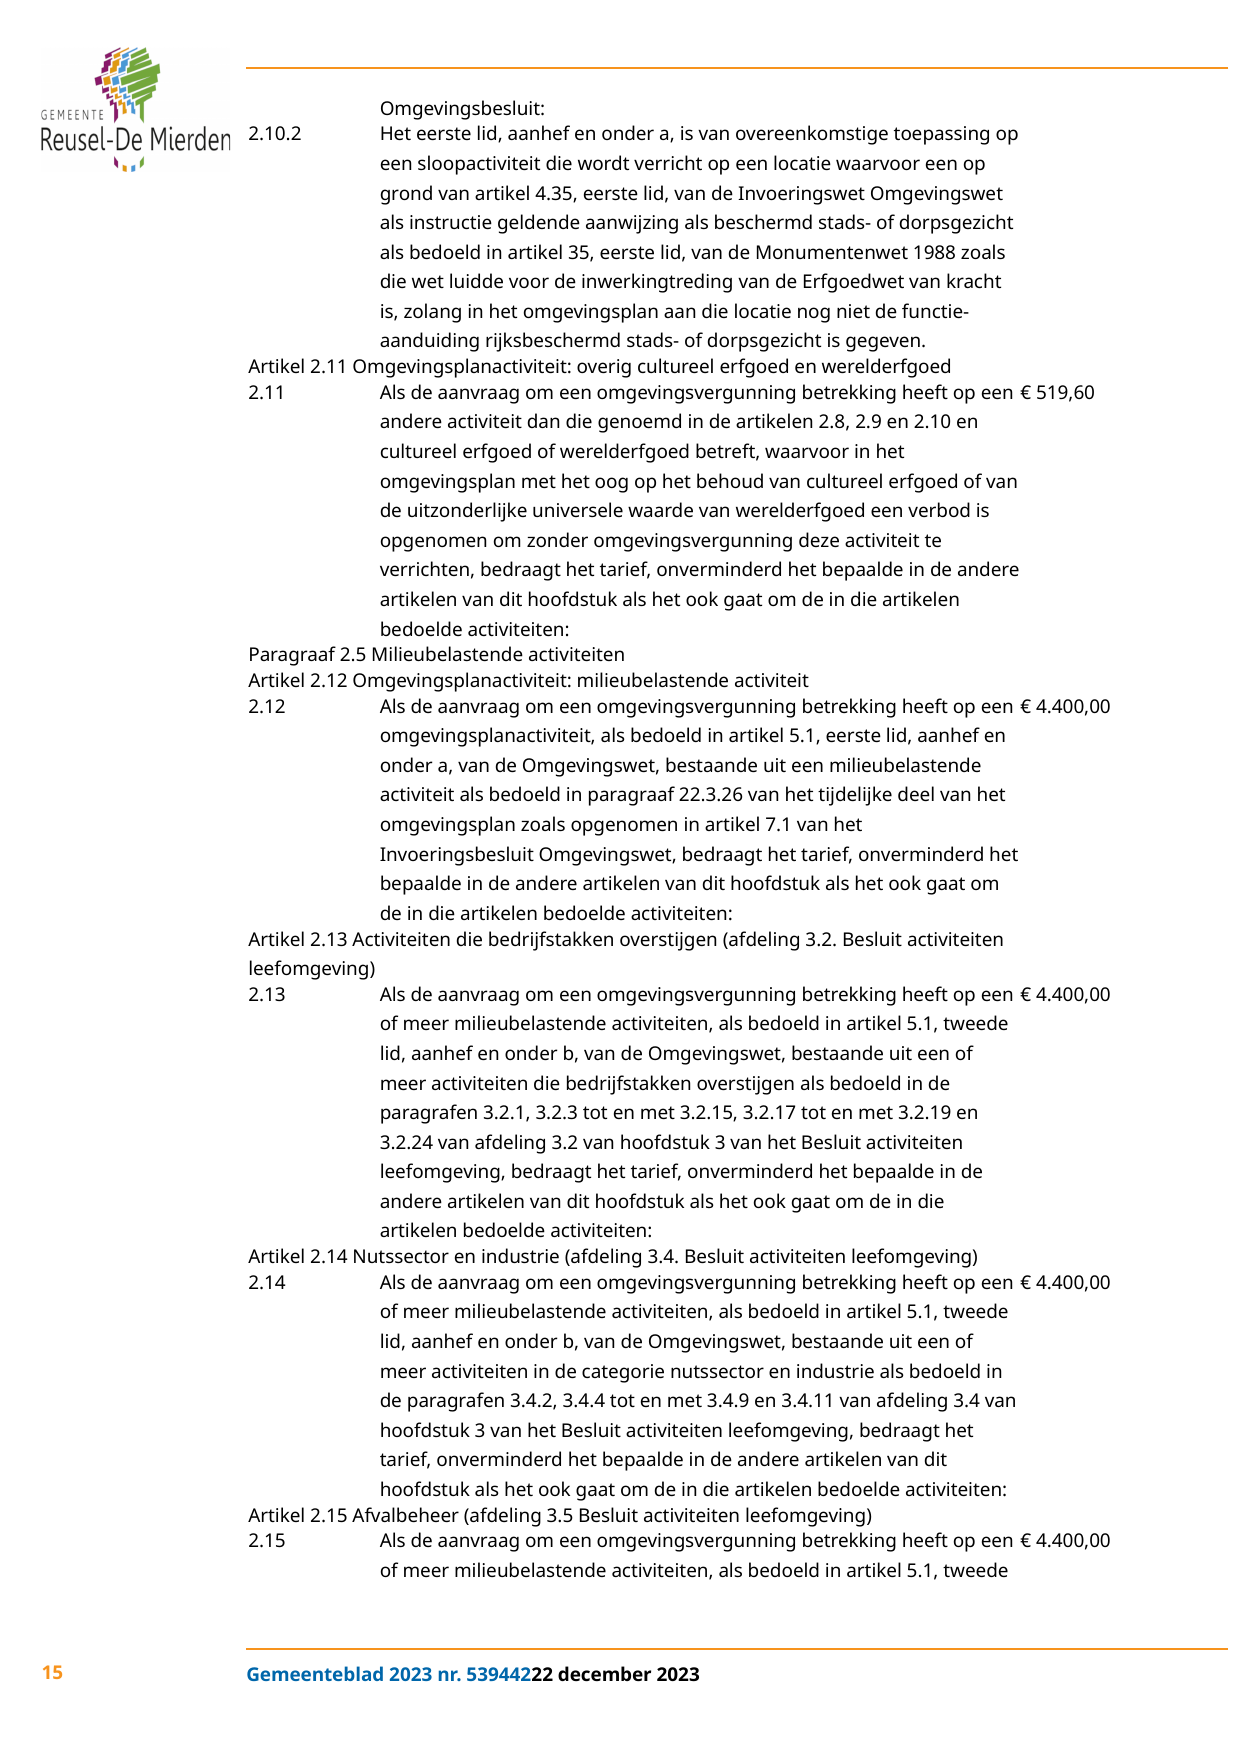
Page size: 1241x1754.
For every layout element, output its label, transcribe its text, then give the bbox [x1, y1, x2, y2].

table_cell Als de aanvraag om een omgevingsvergunning betrekking heeft op een of meer milieubelastende activiteiten, als bedoeld in artikel 5.1, tweede lid, aanhef en onder b, van de Omgevingswet, bestaande uit een of meer activiteiten in de categorie nutssector en industrie als bedoeld in de paragrafen 3.4.2, 3.4.4 tot en met 3.4.9 en 3.4.11 van afdeling 3.4 van hoofdstuk 3 van het Besluit activiteiten leefomgeving, bedraagt het tarief, onverminderd het bepaalde in de andere artikelen van dit hoofdstuk als het ook gaat om de in die artikelen bedoelde activiteiten: [380, 1269, 1020, 1502]
table_cell [248, 95, 379, 121]
picture [41, 47, 231, 172]
table_cell Als de aanvraag om een omgevingsvergunning betrekking heeft op een omgevingsplanactiviteit, als bedoeld in artikel 5.1, eerste lid, aanhef en onder a, van de Omgevingswet, bestaande uit een milieubelastende activiteit als bedoeld in paragraaf 22.3.26 van het tijdelijke deel van het omgevingsplan zoals opgenomen in artikel 7.1 van het Invoeringsbesluit Omgevingswet, bedraagt het tarief, onverminderd het bepaalde in de andere artikelen van dit hoofdstuk als het ook gaat om de in die artikelen bedoelde activiteiten: [380, 693, 1020, 926]
table_cell [1020, 667, 1152, 693]
table_cell € 519,60 [1020, 379, 1152, 641]
table_cell Artikel 2.15 Afvalbeheer (afdeling 3.5 Besluit activiteiten leefomgeving) [248, 1502, 1020, 1528]
table_cell Als de aanvraag om een omgevingsvergunning betrekking heeft op een of meer milieubelastende activiteiten, als bedoeld in artikel 5.1, tweede lid, aanhef en onder b, van de Omgevingswet, bestaande uit een of meer activiteiten die bedrijfstakken overstijgen als bedoeld in de paragrafen 3.2.1, 3.2.3 tot en met 3.2.15, 3.2.17 tot en met 3.2.19 en 3.2.24 van afdeling 3.2 van hoofdstuk 3 van het Besluit activiteiten leefomgeving, bedraagt het tarief, onverminderd het bepaalde in de andere artikelen van dit hoofdstuk als het ook gaat om de in die artikelen bedoelde activiteiten: [380, 981, 1020, 1243]
table_cell 2.10.2 [248, 121, 379, 353]
table_cell [1020, 926, 1152, 981]
table_cell 2.14 [248, 1269, 379, 1502]
table_cell Als de aanvraag om een omgevingsvergunning betrekking heeft op een andere activiteit dan die genoemd in de artikelen 2.8, 2.9 en 2.10 en cultureel erfgoed of werelderfgoed betreft, waarvoor in het omgevingsplan met het oog op het behoud van cultureel erfgoed of van de uitzonderlijke universele waarde van werelderfgoed een verbod is opgenomen om zonder omgevingsvergunning deze activiteit te verrichten, bedraagt het tarief, onverminderd het bepaalde in de andere artikelen van dit hoofdstuk als het ook gaat om de in die artikelen bedoelde activiteiten: [380, 379, 1020, 641]
table_cell [1020, 1244, 1152, 1269]
table_cell € 4.400,00 [1020, 981, 1152, 1243]
table_cell 2.13 [248, 981, 379, 1243]
table_cell Artikel 2.11 Omgevingsplanactiviteit: overig cultureel erfgoed en werelderfgoed [248, 353, 1020, 379]
table_cell € 4.400,00 [1020, 1528, 1152, 1583]
table_cell Paragraaf 2.5 Milieubelastende activiteiten [248, 641, 1020, 667]
table_cell [1020, 641, 1152, 667]
table_cell Artikel 2.14 Nutssector en industrie (afdeling 3.4. Besluit activiteiten leefomgeving) [248, 1244, 1020, 1269]
table_cell 2.15 [248, 1528, 379, 1583]
table_cell Het eerste lid, aanhef en onder a, is van overeenkomstige toepassing op een sloopactiviteit die wordt verricht op een locatie waarvoor een op grond van artikel 4.35, eerste lid, van de Invoeringswet Omgevingswet als instructie geldende aanwijzing als beschermd stads- of dorpsgezicht als bedoeld in artikel 35, eerste lid, van de Monumentenwet 1988 zoals die wet luidde voor de inwerkingtreding van de Erfgoedwet van kracht is, zolang in het omgevingsplan aan die locatie nog niet de functie-aanduiding rijksbeschermd stads- of dorpsgezicht is gegeven. [380, 121, 1020, 353]
table_cell [1020, 1502, 1152, 1528]
table_cell € 4.400,00 [1020, 693, 1152, 926]
table_cell 2.11 [248, 379, 379, 641]
table_cell Artikel 2.13 Activiteiten die bedrijfstakken overstijgen (afdeling 3.2. Besluit activiteiten leefomgeving) [248, 926, 1020, 981]
table_cell Omgevingsbesluit: [380, 95, 1020, 121]
table_cell € 4.400,00 [1020, 1269, 1152, 1502]
table_cell [1020, 353, 1152, 379]
table_cell Artikel 2.12 Omgevingsplanactiviteit: milieubelastende activiteit [248, 667, 1020, 693]
table_cell [1020, 95, 1152, 121]
table_cell [1020, 121, 1152, 353]
table_cell 2.12 [248, 693, 379, 926]
table_cell Als de aanvraag om een omgevingsvergunning betrekking heeft op een of meer milieubelastende activiteiten, als bedoeld in artikel 5.1, tweede [380, 1528, 1020, 1583]
